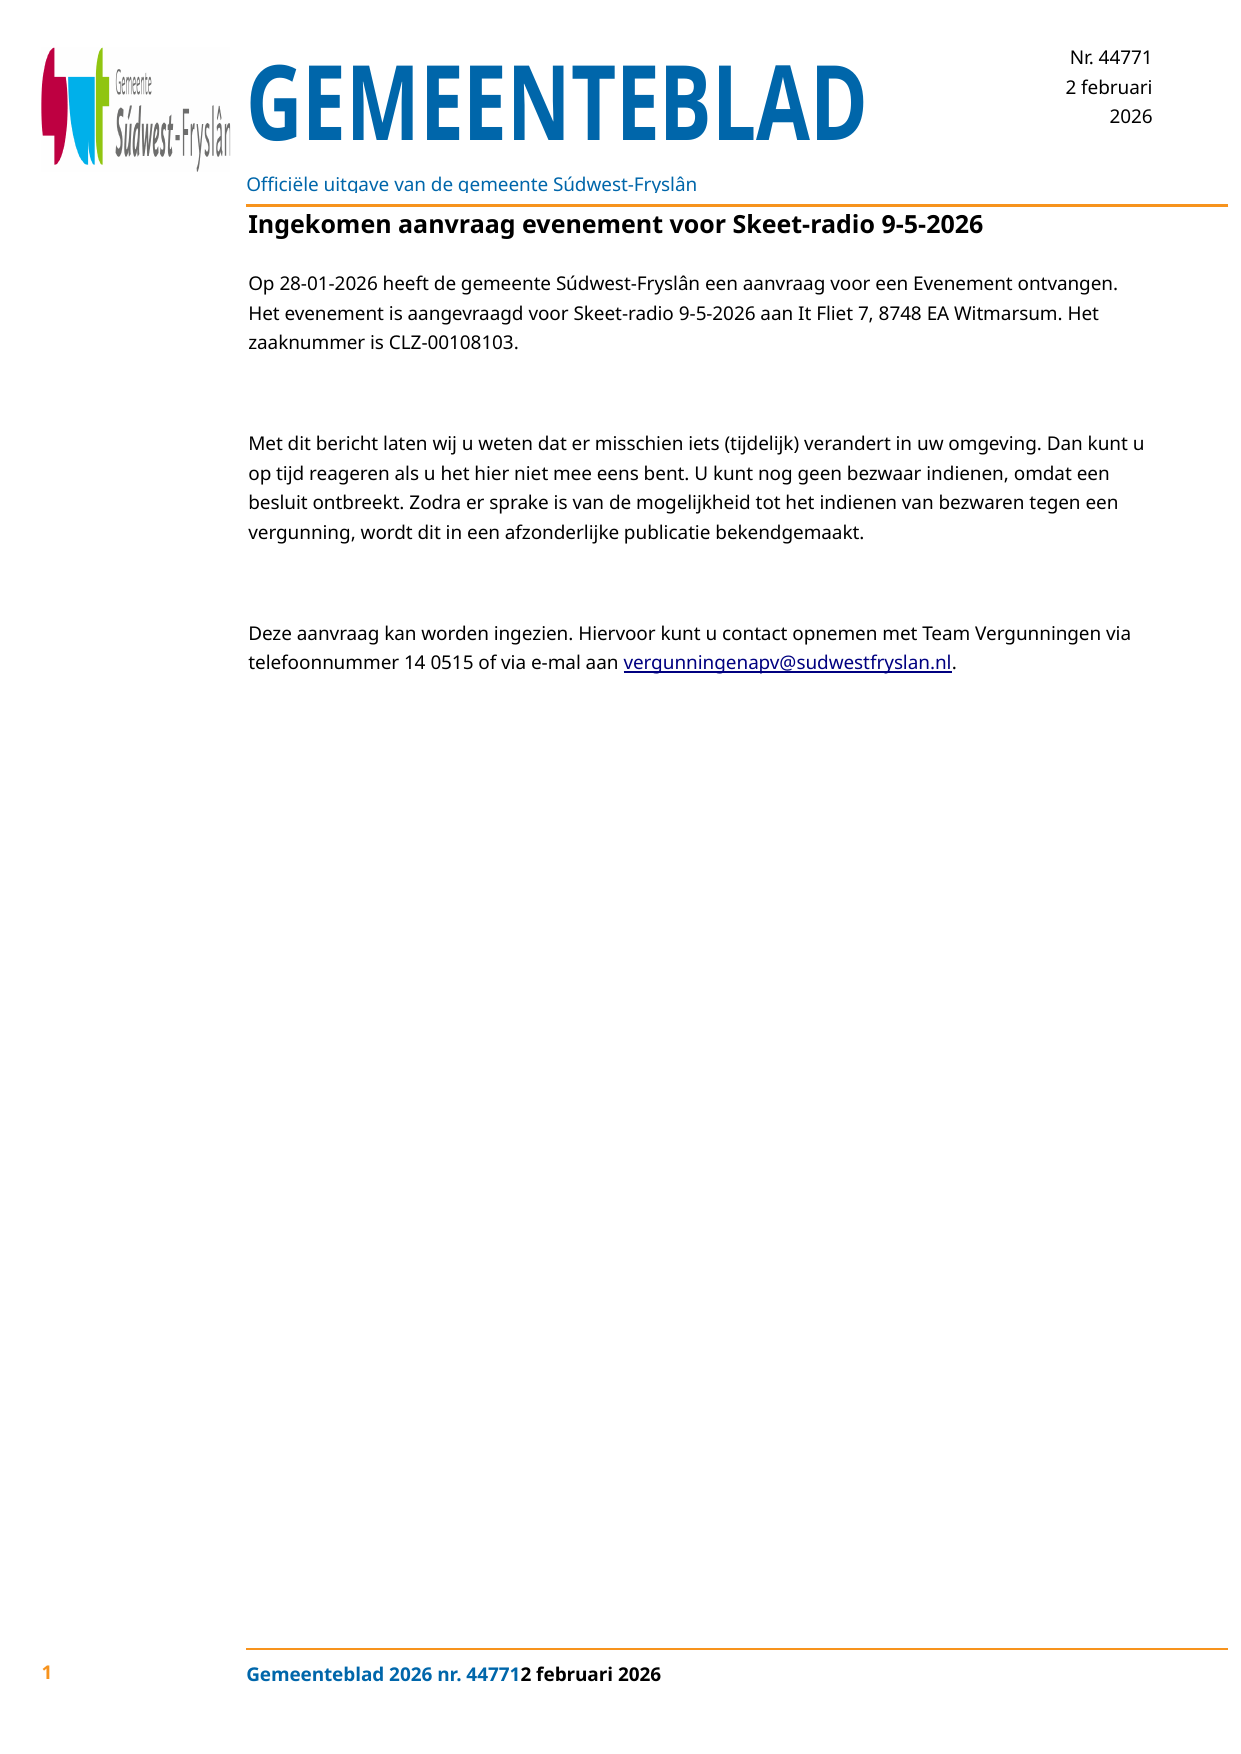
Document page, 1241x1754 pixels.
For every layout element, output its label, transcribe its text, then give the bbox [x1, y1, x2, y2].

text Op 28-01-2026 heeft de gemeente Súdwest-Fryslân een aanvraag voor een Evenement ontvangen. Het evenement is aangevraagd voor Skeet-radio 9-5-2026 aan It Fliet 7, 8748 EA Witmarsum. Het zaaknummer is CLZ-00108103. [248, 270, 1152, 355]
text Ingekomen aanvraag evenement voor Skeet-radio 9-5-2026 [248, 207, 1152, 241]
picture [41, 47, 231, 172]
text Met dit bericht laten wij u weten dat er misschien iets (tijdelijk) verandert in uw omgeving. Dan kunt u op tijd reageren als u het hier niet mee eens bent. U kunt nog geen bezwaar indienen, omdat een besluit ontbreekt. Zodra er sprake is van de mogelijkheid tot het indienen van bezwaren tegen een vergunning, wordt dit in een afzonderlijke publicatie bekendgemaakt. [248, 430, 1152, 545]
text Deze aanvraag kan worden ingezien. Hiervoor kunt u contact opnemen met Team Vergunningen via telefoonnummer 14 0515 of via e-mal aan vergunningenapv@sudwestfryslan.nl. [248, 620, 1152, 675]
